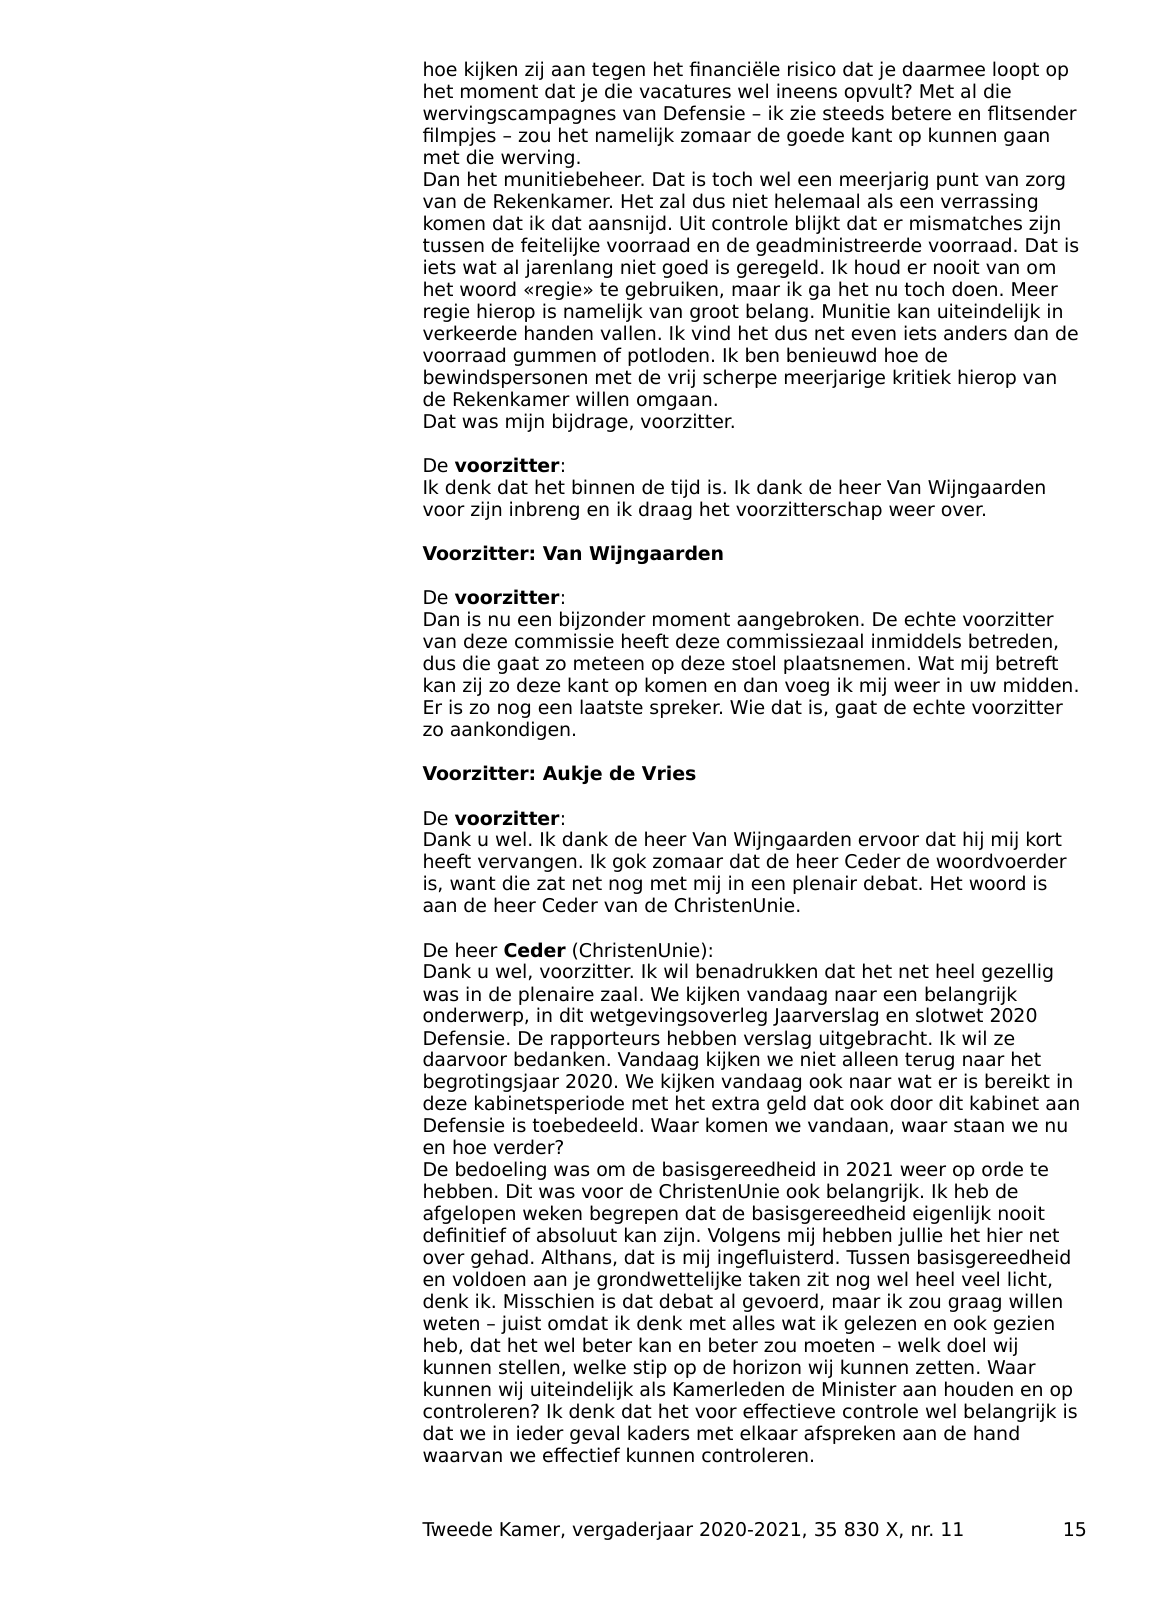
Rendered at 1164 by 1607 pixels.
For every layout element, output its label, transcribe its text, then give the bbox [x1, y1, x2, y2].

subtitle Voorzitter: Van Wijngaarden [422, 543, 1087, 565]
text De voorzitter: [422, 455, 1087, 477]
text De voorzitter: [422, 807, 1087, 829]
text Dat was mijn bijdrage, voorzitter. [422, 411, 1087, 433]
subtitle Voorzitter: Aukje de Vries [422, 763, 1087, 785]
text De heer Ceder (ChristenUnie): [422, 939, 1087, 961]
text Ik denk dat het binnen de tijd is. Ik dank de heer Van Wijngaarden voor zijn inbreng en ik draag het voorzitterschap weer over. [422, 477, 1087, 521]
text Dan het munitiebeheer. Dat is toch wel een meerjarig punt van zorg van de Rekenkamer. Het zal dus niet helemaal als een verrassing komen dat ik dat aansnijd. Uit controle blijkt dat er mismatches zijn tussen de feitelijke voorraad en de geadministreerde voorraad. Dat is iets wat al jarenlang niet goed is geregeld. Ik houd er nooit van om het woord «regie» te gebruiken, maar ik ga het nu toch doen. Meer regie hierop is namelijk van groot belang. Munitie kan uiteindelijk in verkeerde handen vallen. Ik vind het dus net even iets anders dan de voorraad gummen of potloden. Ik ben benieuwd hoe de bewindspersonen met de vrij scherpe meerjarige kritiek hierop van de Rekenkamer willen omgaan. [422, 169, 1087, 411]
text Dank u wel, voorzitter. Ik wil benadrukken dat het net heel gezellig was in de plenaire zaal. We kijken vandaag naar een belangrijk onderwerp, in dit wetgevingsoverleg Jaarverslag en slotwet 2020 Defensie. De rapporteurs hebben verslag uitgebracht. Ik wil ze daarvoor bedanken. Vandaag kijken we niet alleen terug naar het begrotingsjaar 2020. We kijken vandaag ook naar wat er is bereikt in deze kabinetsperiode met het extra geld dat ook door dit kabinet aan Defensie is toebedeeld. Waar komen we vandaan, waar staan we nu en hoe verder? [422, 961, 1087, 1159]
text De bedoeling was om de basisgereedheid in 2021 weer op orde te hebben. Dit was voor de ChristenUnie ook belangrijk. Ik heb de afgelopen weken begrepen dat de basisgereedheid eigenlijk nooit definitief of absoluut kan zijn. Volgens mij hebben jullie het hier net over gehad. Althans, dat is mij ingefluisterd. Tussen basisgereedheid en voldoen aan je grondwettelijke taken zit nog wel heel veel licht, denk ik. Misschien is dat debat al gevoerd, maar ik zou graag willen weten – juist omdat ik denk met alles wat ik gelezen en ook gezien heb, dat het wel beter kan en beter zou moeten – welk doel wij kunnen stellen, welke stip op de horizon wij kunnen zetten. Waar kunnen wij uiteindelijk als Kamerleden de Minister aan houden en op controleren? Ik denk dat het voor effectieve controle wel belangrijk is dat we in ieder geval kaders met elkaar afspreken aan de hand waarvan we effectief kunnen controleren. [422, 1159, 1087, 1467]
text Dank u wel. Ik dank de heer Van Wijngaarden ervoor dat hij mij kort heeft vervangen. Ik gok zomaar dat de heer Ceder de woordvoerder is, want die zat net nog met mij in een plenair debat. Het woord is aan de heer Ceder van de ChristenUnie. [422, 829, 1087, 917]
text Dan is nu een bijzonder moment aangebroken. De echte voorzitter van deze commissie heeft deze commissiezaal inmiddels betreden, dus die gaat zo meteen op deze stoel plaatsnemen. Wat mij betreft kan zij zo deze kant op komen en dan voeg ik mij weer in uw midden. Er is zo nog een laatste spreker. Wie dat is, gaat de echte voorzitter zo aankondigen. [422, 609, 1087, 741]
text hoe kijken zij aan tegen het financiële risico dat je daarmee loopt op het moment dat je die vacatures wel ineens opvult? Met al die wervingscampagnes van Defensie – ik zie steeds betere en flitsender filmpjes – zou het namelijk zomaar de goede kant op kunnen gaan met die werving. [422, 59, 1087, 169]
text De voorzitter: [422, 587, 1087, 609]
